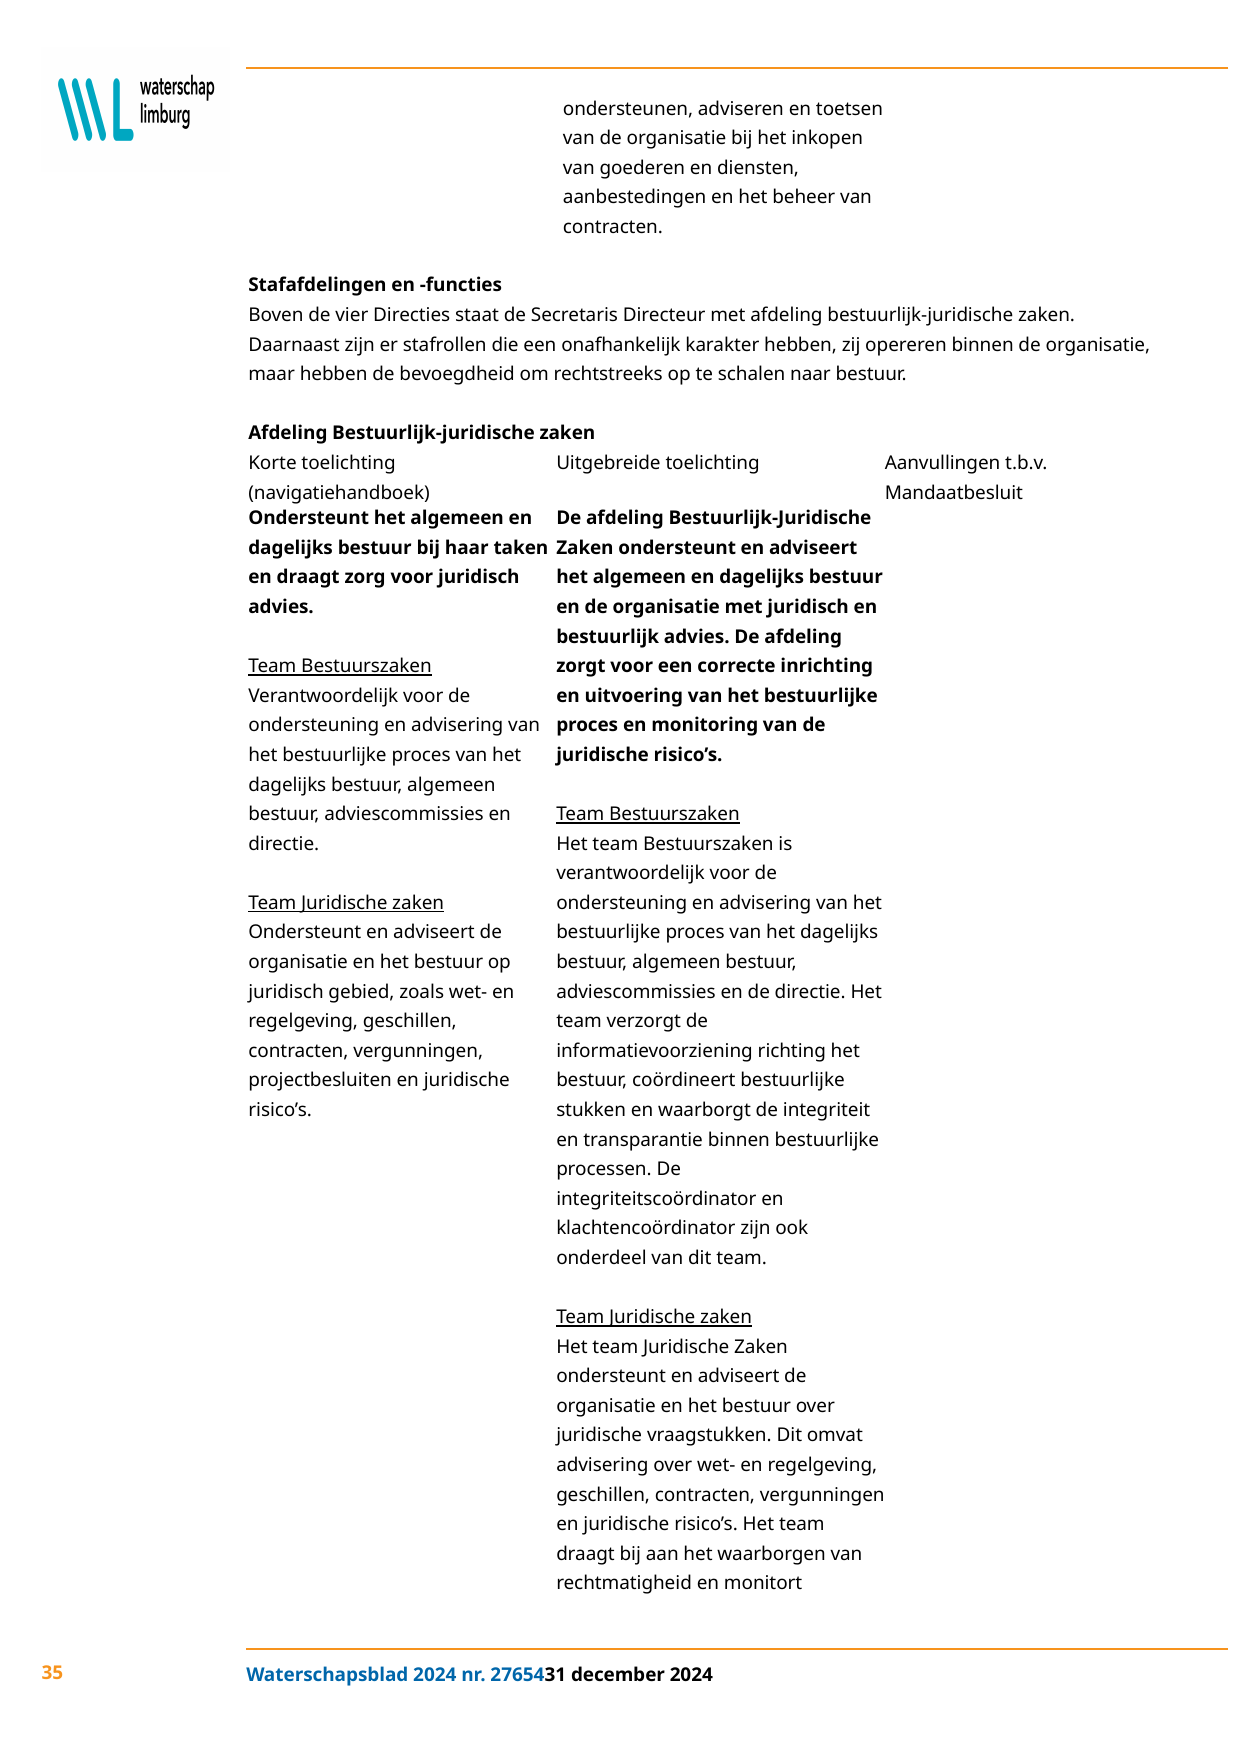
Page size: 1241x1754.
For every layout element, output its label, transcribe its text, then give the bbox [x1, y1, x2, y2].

text Boven de vier Directies staat de Secretaris Directeur met afdeling bestuurlijk-juridische zaken. Daarnaast zijn er stafrollen die een onafhankelijk karakter hebben, zij opereren binnen de organisatie, maar hebben de bevoegdheid om rechtstreeks op te schalen naar bestuur. [248, 301, 1152, 386]
picture [41, 47, 231, 172]
table_header Korte toelichting (navigatiehandboek) [248, 449, 556, 504]
table_cell De afdeling Bestuurlijk-Juridische Zaken ondersteunt en adviseert het algemeen en dagelijks bestuur en de organisatie met juridisch en bestuurlijk advies. De afdeling zorgt voor een correcte inrichting en uitvoering van het bestuurlijke proces en monitoring van de juridische risico’s. Team Bestuurszaken Het team Bestuurszaken is verantwoordelijk voor de ondersteuning en advisering van het bestuurlijke proces van het dagelijks bestuur, algemeen bestuur, adviescommissies en de directie. Het team verzorgt de informatievoorziening richting het bestuur, coördineert bestuurlijke stukken en waarborgt de integriteit en transparantie binnen bestuurlijke processen. De integriteitscoördinator en klachtencoördinator zijn ook onderdeel van dit team. Team Juridische zaken Het team Juridische Zaken ondersteunt en adviseert de organisatie en het bestuur over juridische vraagstukken. Dit omvat advisering over wet- en regelgeving, geschillen, contracten, vergunningen en juridische risico’s. Het team draagt bij aan het waarborgen van rechtmatigheid en monitort [556, 505, 884, 1595]
table_header Aanvullingen t.b.v. Mandaatbesluit [885, 449, 1152, 504]
table_cell [888, 95, 1152, 239]
text Afdeling Bestuurlijk-juridische zaken [248, 419, 1152, 445]
table_header Uitgebreide toelichting [556, 449, 884, 504]
table_cell Ondersteunt het algemeen en dagelijks bestuur bij haar taken en draagt zorg voor juridisch advies. Team Bestuurszaken Verantwoordelijk voor de ondersteuning en advisering van het bestuurlijke proces van het dagelijks bestuur, algemeen bestuur, adviescommissies en directie. Team Juridische zaken Ondersteunt en adviseert de organisatie en het bestuur op juridisch gebied, zoals wet- en regelgeving, geschillen, contracten, vergunningen, projectbesluiten en juridische risico’s. [248, 505, 556, 1595]
table_cell [885, 505, 1152, 1595]
table_cell [248, 95, 563, 239]
table_cell ondersteunen, adviseren en toetsen van de organisatie bij het inkopen van goederen en diensten, aanbestedingen en het beheer van contracten. [563, 95, 888, 239]
text Stafafdelingen en -functies [248, 272, 1152, 297]
